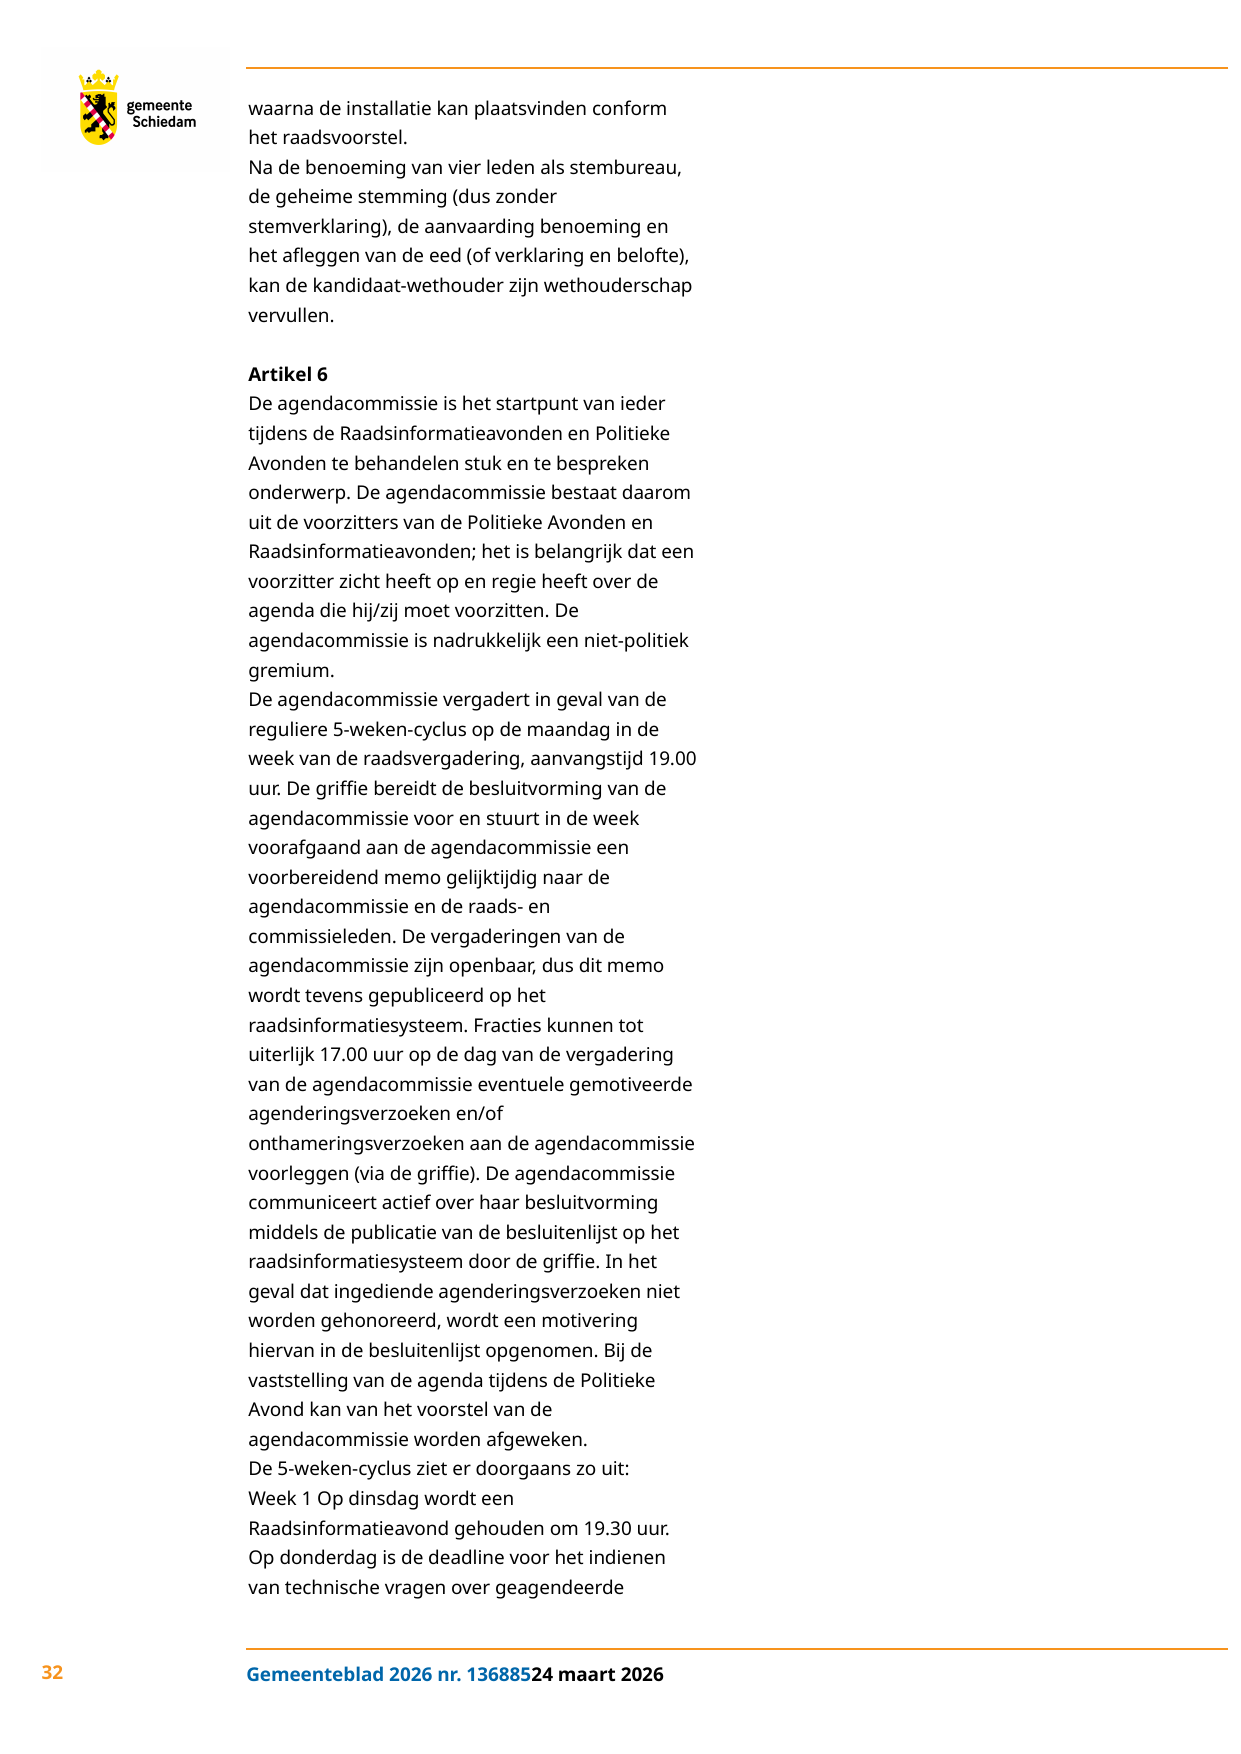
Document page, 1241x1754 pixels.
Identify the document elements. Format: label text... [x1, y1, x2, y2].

table_cell [700, 95, 1152, 1600]
picture [41, 47, 231, 172]
table_cell waarna de installatie kan plaatsvinden conform het raadsvoorstel. Na de benoeming van vier leden als stembureau, de geheime stemming (dus zonder stemverklaring), de aanvaarding benoeming en het afleggen van de eed (of verklaring en belofte), kan de kandidaat-wethouder zijn wethouderschap vervullen. Artikel 6 De agendacommissie is het startpunt van ieder tijdens de Raadsinformatieavonden en Politieke Avonden te behandelen stuk en te bespreken onderwerp. De agendacommissie bestaat daarom uit de voorzitters van de Politieke Avonden en Raadsinformatieavonden; het is belangrijk dat een voorzitter zicht heeft op en regie heeft over de agenda die hij/zij moet voorzitten. De agendacommissie is nadrukkelijk een niet-politiek gremium. De agendacommissie vergadert in geval van de reguliere 5-weken-cyclus op de maandag in de week van de raadsvergadering, aanvangstijd 19.00 uur. De griffie bereidt de besluitvorming van de agendacommissie voor en stuurt in de week voorafgaand aan de agendacommissie een voorbereidend memo gelijktijdig naar de agendacommissie en de raads- en commissieleden. De vergaderingen van de agendacommissie zijn openbaar, dus dit memo wordt tevens gepubliceerd op het raadsinformatiesysteem. Fracties kunnen tot uiterlijk 17.00 uur op de dag van de vergadering van de agendacommissie eventuele gemotiveerde agenderingsverzoeken en/of onthameringsverzoeken aan de agendacommissie voorleggen (via de griffie). De agendacommissie communiceert actief over haar besluitvorming middels de publicatie van de besluitenlijst op het raadsinformatiesysteem door de griffie. In het geval dat ingediende agenderingsverzoeken niet worden gehonoreerd, wordt een motivering hiervan in de besluitenlijst opgenomen. Bij de vaststelling van de agenda tijdens de Politieke Avond kan van het voorstel van de agendacommissie worden afgeweken. De 5-weken-cyclus ziet er doorgaans zo uit: Week 1 Op dinsdag wordt een Raadsinformatieavond gehouden om 19.30 uur. Op donderdag is de deadline voor het indienen van technische vragen over geagendeerde [248, 95, 700, 1600]
